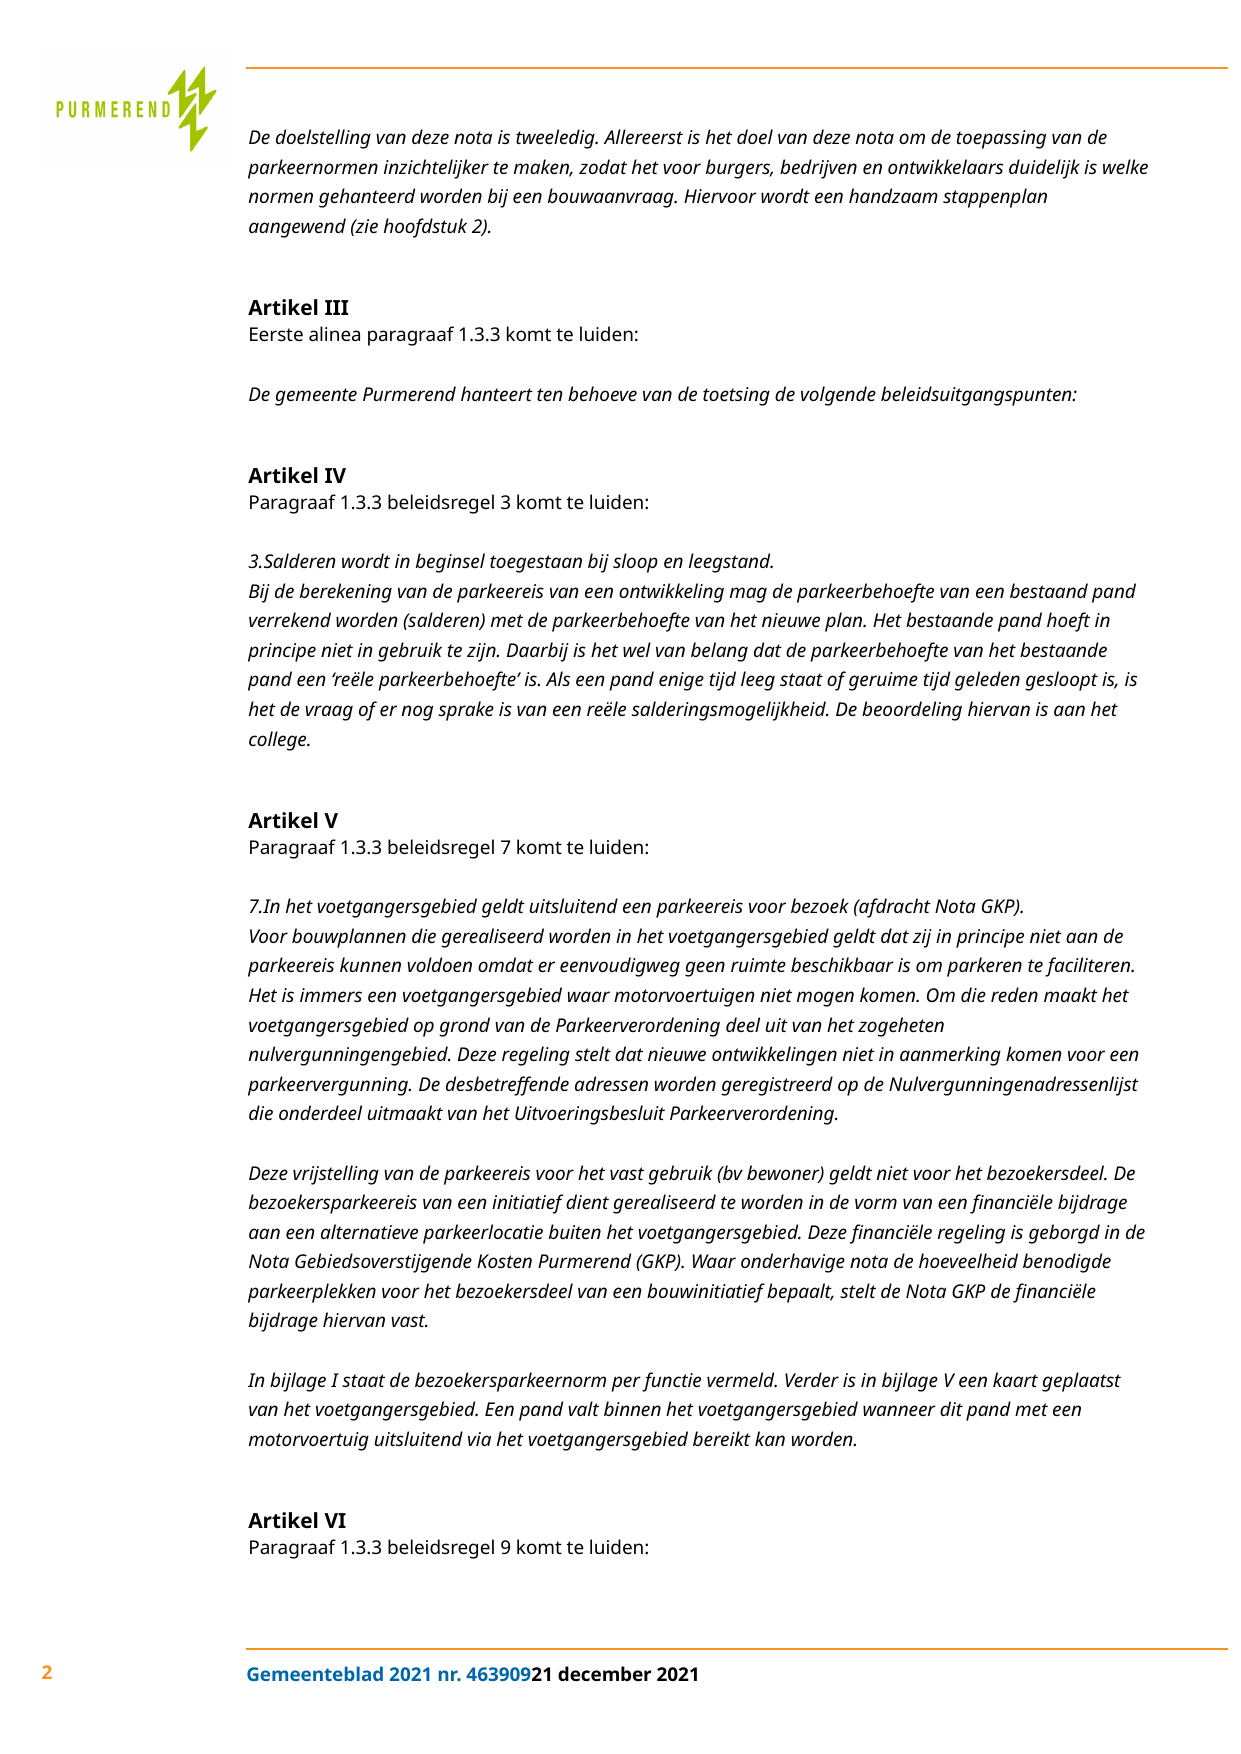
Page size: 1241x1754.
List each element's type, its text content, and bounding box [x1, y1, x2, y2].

text Paragraaf 1.3.3 beleidsregel 3 komt te luiden: [248, 489, 1152, 515]
text 3.Salderen wordt in beginsel toegestaan bij sloop en leegstand. [248, 548, 1152, 574]
text Artikel V [248, 806, 1152, 834]
text De doelstelling van deze nota is tweeledig. Allereerst is het doel van deze nota om de toepassing van de parkeernormen inzichtelijker te maken, zodat het voor burgers, bedrijven en ontwikkelaars duidelijk is welke normen gehanteerd worden bij een bouwaanvraag. Hiervoor wordt een handzaam stappenplan aangewend (zie hoofdstuk 2). [248, 124, 1152, 239]
text Paragraaf 1.3.3 beleidsregel 9 komt te luiden: [248, 1534, 1152, 1560]
text Eerste alinea paragraaf 1.3.3 komt te luiden: [248, 322, 1152, 347]
text Deze vrijstelling van de parkeereis voor het vast gebruik (bv bewoner) geldt niet voor het bezoekersdeel. De bezoekersparkeereis van een initiatief dient gerealiseerd te worden in de vorm van een financiële bijdrage aan een alternatieve parkeerlocatie buiten het voetgangersgebied. Deze financiële regeling is geborgd in de Nota Gebiedsoverstijgende Kosten Purmerend (GKP). Waar onderhavige nota de hoeveelheid benodigde parkeerplekken voor het bezoekersdeel van een bouwinitiatief bepaalt, stelt de Nota GKP de financiële bijdrage hiervan vast. [248, 1160, 1152, 1333]
text Artikel VI [248, 1506, 1152, 1534]
text De gemeente Purmerend hanteert ten behoeve van de toetsing de volgende beleidsuitgangspunten: [248, 381, 1152, 406]
text Artikel IV [248, 461, 1152, 489]
picture [41, 47, 231, 172]
text Bij de berekening van de parkeereis van een ontwikkeling mag de parkeerbehoefte van een bestaand pand verrekend worden (salderen) met de parkeerbehoefte van het nieuwe plan. Het bestaande pand hoeft in principe niet in gebruik te zijn. Daarbij is het wel van belang dat de parkeerbehoefte van het bestaande pand een ‘reële parkeerbehoefte’ is. Als een pand enige tijd leeg staat of geruime tijd geleden gesloopt is, is het de vraag of er nog sprake is van een reële salderingsmogelijkheid. De beoordeling hiervan is aan het college. [248, 578, 1152, 752]
text Artikel III [248, 293, 1152, 322]
text Voor bouwplannen die gerealiseerd worden in het voetgangersgebied geldt dat zij in principe niet aan de parkeereis kunnen voldoen omdat er eenvoudigweg geen ruimte beschikbaar is om parkeren te faciliteren. Het is immers een voetgangersgebied waar motorvoertuigen niet mogen komen. Om die reden maakt het voetgangersgebied op grond van de Parkeerverordening deel uit van het zogeheten nulvergunningengebied. Deze regeling stelt dat nieuwe ontwikkelingen niet in aanmerking komen voor een parkeervergunning. De desbetreffende adressen worden geregistreerd op de Nulvergunningenadressenlijst die onderdeel uitmaakt van het Uitvoeringsbesluit Parkeerverordening. [248, 923, 1152, 1126]
text In bijlage I staat de bezoekersparkeernorm per functie vermeld. Verder is in bijlage V een kaart geplaatst van het voetgangersgebied. Een pand valt binnen het voetgangersgebied wanneer dit pand met een motorvoertuig uitsluitend via het voetgangersgebied bereikt kan worden. [248, 1367, 1152, 1452]
text Paragraaf 1.3.3 beleidsregel 7 komt te luiden: [248, 834, 1152, 860]
text 7.In het voetgangersgebied geldt uitsluitend een parkeereis voor bezoek (afdracht Nota GKP). [248, 893, 1152, 919]
